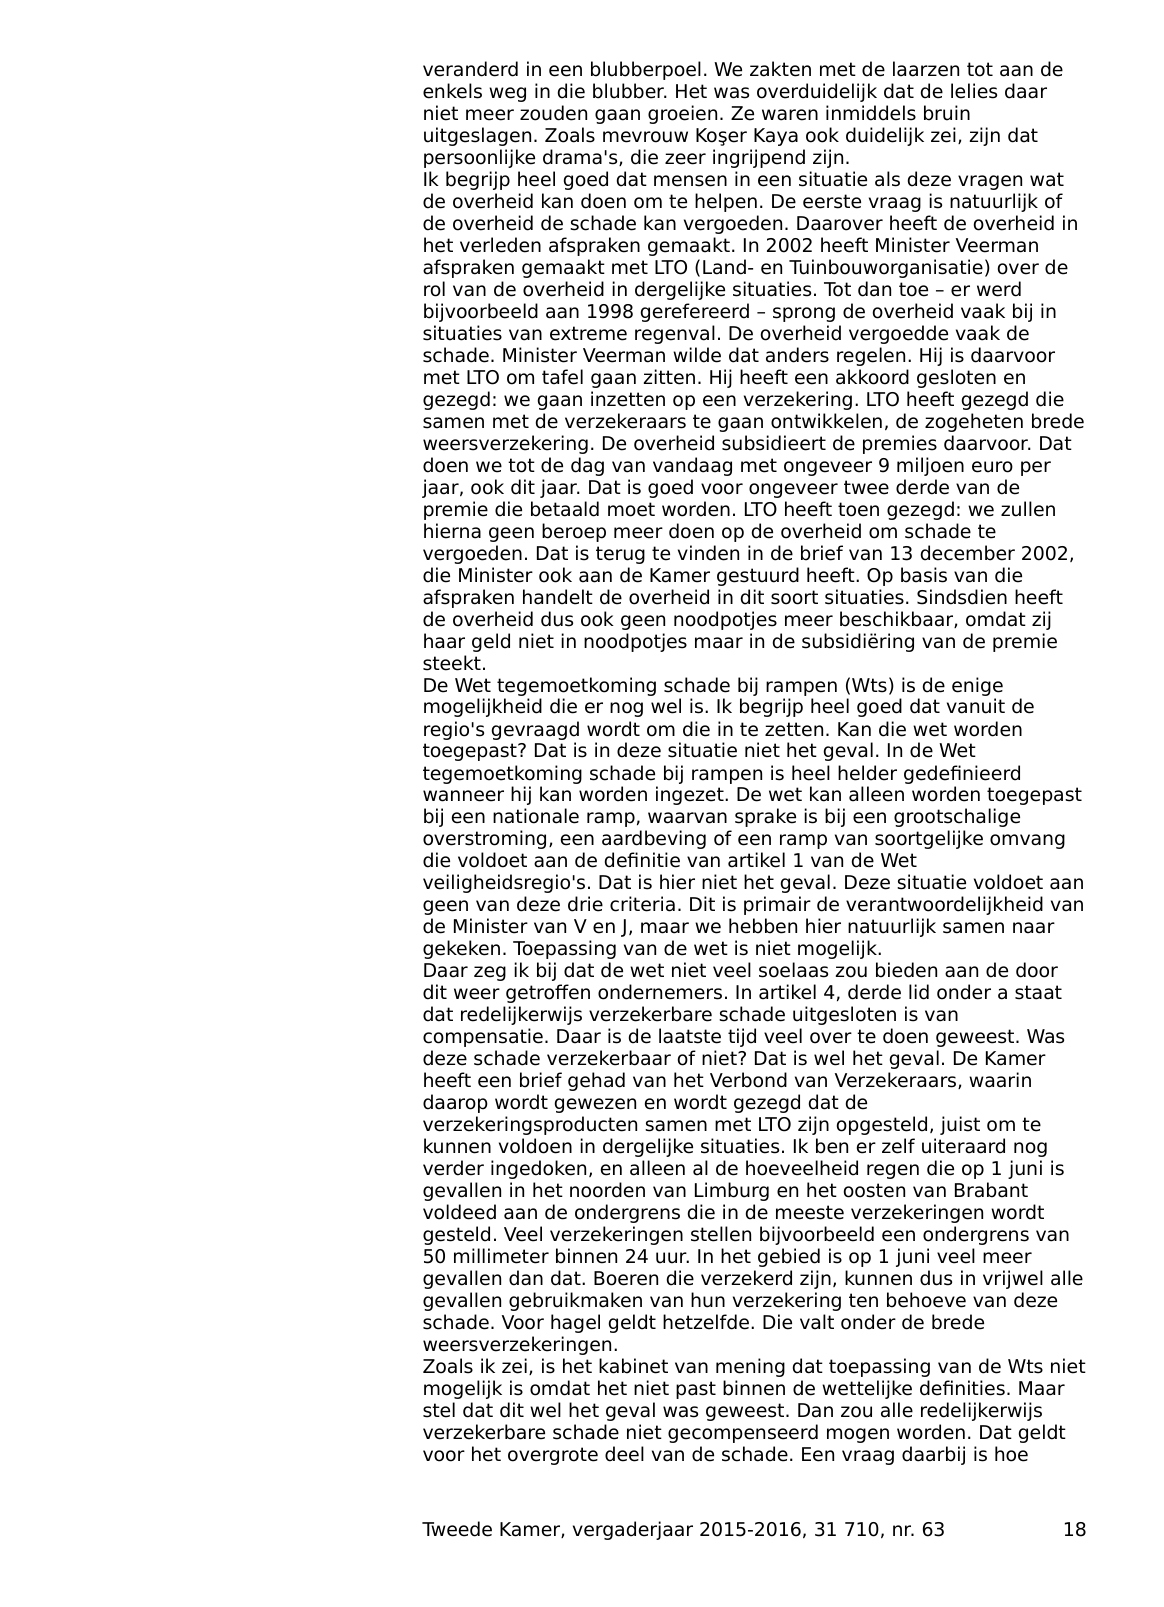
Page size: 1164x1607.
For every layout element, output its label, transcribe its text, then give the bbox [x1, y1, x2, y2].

text veranderd in een blubberpoel. We zakten met de laarzen tot aan de enkels weg in die blubber. Het was overduidelijk dat de lelies daar niet meer zouden gaan groeien. Ze waren inmiddels bruin uitgeslagen. Zoals mevrouw Koşer Kaya ook duidelijk zei, zijn dat persoonlijke drama's, die zeer ingrijpend zijn. [422, 59, 1087, 169]
text Zoals ik zei, is het kabinet van mening dat toepassing van de Wts niet mogelijk is omdat het niet past binnen de wettelijke definities. Maar stel dat dit wel het geval was geweest. Dan zou alle redelijkerwijs verzekerbare schade niet gecompenseerd mogen worden. Dat geldt voor het overgrote deel van de schade. Een vraag daarbij is hoe [422, 1356, 1087, 1466]
text De Wet tegemoetkoming schade bij rampen (Wts) is de enige mogelijkheid die er nog wel is. Ik begrijp heel goed dat vanuit de regio's gevraagd wordt om die in te zetten. Kan die wet worden toegepast? Dat is in deze situatie niet het geval. In de Wet tegemoetkoming schade bij rampen is heel helder gedefinieerd wanneer hij kan worden ingezet. De wet kan alleen worden toegepast bij een nationale ramp, waarvan sprake is bij een grootschalige overstroming, een aardbeving of een ramp van soortgelijke omvang die voldoet aan de definitie van artikel 1 van de Wet veiligheidsregio's. Dat is hier niet het geval. Deze situatie voldoet aan geen van deze drie criteria. Dit is primair de verantwoordelijkheid van de Minister van V en J, maar we hebben hier natuurlijk samen naar gekeken. Toepassing van de wet is niet mogelijk. [422, 674, 1087, 960]
text Daar zeg ik bij dat de wet niet veel soelaas zou bieden aan de door dit weer getroffen ondernemers. In artikel 4, derde lid onder a staat dat redelijkerwijs verzekerbare schade uitgesloten is van compensatie. Daar is de laatste tijd veel over te doen geweest. Was deze schade verzekerbaar of niet? Dat is wel het geval. De Kamer heeft een brief gehad van het Verbond van Verzekeraars, waarin daarop wordt gewezen en wordt gezegd dat de verzekeringsproducten samen met LTO zijn opgesteld, juist om te kunnen voldoen in dergelijke situaties. Ik ben er zelf uiteraard nog verder ingedoken, en alleen al de hoeveelheid regen die op 1 juni is gevallen in het noorden van Limburg en het oosten van Brabant voldeed aan de ondergrens die in de meeste verzekeringen wordt gesteld. Veel verzekeringen stellen bijvoorbeeld een ondergrens van 50 millimeter binnen 24 uur. In het gebied is op 1 juni veel meer gevallen dan dat. Boeren die verzekerd zijn, kunnen dus in vrijwel alle gevallen gebruikmaken van hun verzekering ten behoeve van deze schade. Voor hagel geldt hetzelfde. Die valt onder de brede weersverzekeringen. [422, 960, 1087, 1356]
text Ik begrijp heel goed dat mensen in een situatie als deze vragen wat de overheid kan doen om te helpen. De eerste vraag is natuurlijk of de overheid de schade kan vergoeden. Daarover heeft de overheid in het verleden afspraken gemaakt. In 2002 heeft Minister Veerman afspraken gemaakt met LTO (Land- en Tuinbouworganisatie) over de rol van de overheid in dergelijke situaties. Tot dan toe – er werd bijvoorbeeld aan 1998 gerefereerd – sprong de overheid vaak bij in situaties van extreme regenval. De overheid vergoedde vaak de schade. Minister Veerman wilde dat anders regelen. Hij is daarvoor met LTO om tafel gaan zitten. Hij heeft een akkoord gesloten en gezegd: we gaan inzetten op een verzekering. LTO heeft gezegd die samen met de verzekeraars te gaan ontwikkelen, de zogeheten brede weersverzekering. De overheid subsidieert de premies daarvoor. Dat doen we tot de dag van vandaag met ongeveer 9 miljoen euro per jaar, ook dit jaar. Dat is goed voor ongeveer twee derde van de premie die betaald moet worden. LTO heeft toen gezegd: we zullen hierna geen beroep meer doen op de overheid om schade te vergoeden. Dat is terug te vinden in de brief van 13 december 2002, die Minister ook aan de Kamer gestuurd heeft. Op basis van die afspraken handelt de overheid in dit soort situaties. Sindsdien heeft de overheid dus ook geen noodpotjes meer beschikbaar, omdat zij haar geld niet in noodpotjes maar in de subsidiëring van de premie steekt. [422, 169, 1087, 674]
